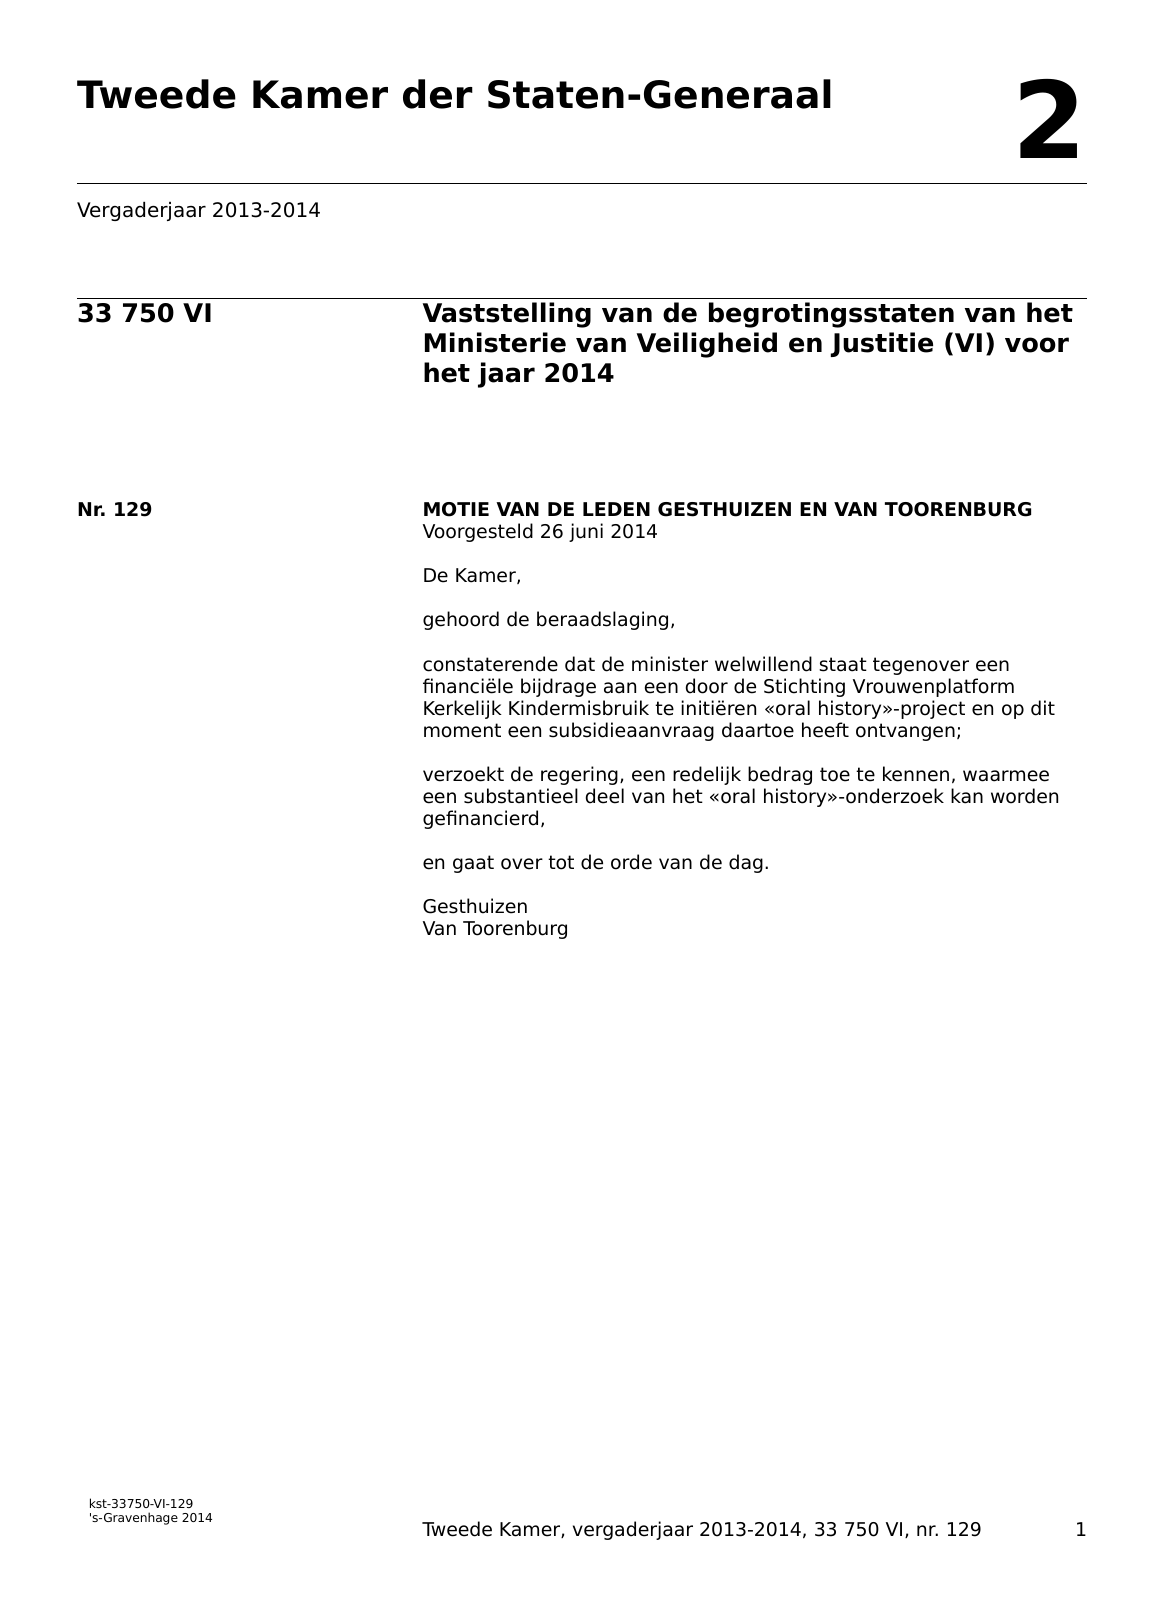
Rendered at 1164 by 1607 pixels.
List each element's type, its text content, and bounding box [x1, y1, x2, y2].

text kst-33750-VI-129 [88, 1497, 323, 1511]
table_header 2 [886, 59, 1087, 183]
text Voorgesteld 26 juni 2014 [422, 521, 1087, 543]
text Van Toorenburg [422, 918, 1087, 940]
text gehoord de beraadslaging, [422, 609, 1087, 631]
table_cell Vergaderjaar 2013-2014 [77, 184, 1087, 298]
text en gaat over tot de orde van de dag. [422, 852, 1087, 874]
subtitle Nr. 129 MOTIE VAN DE LEDEN GESTHUIZEN EN VAN TOORENBURG [77, 499, 1087, 521]
subtitle 33 750 VI Vaststelling van de begrotingsstaten van het Ministerie van Veiligheid en Justitie (VI) voor het jaar 2014 [77, 299, 1087, 388]
text 's-Gravenhage 2014 [88, 1511, 323, 1525]
text Gesthuizen [422, 896, 1087, 918]
table_header Tweede Kamer der Staten-Generaal [77, 59, 886, 183]
text verzoekt de regering, een redelijk bedrag toe te kennen, waarmee een substantieel deel van het «oral history»-onderzoek kan worden gefinancierd, [422, 764, 1087, 829]
text constaterende dat de minister welwillend staat tegenover een financiële bijdrage aan een door de Stichting Vrouwenplatform Kerkelijk Kindermisbruik te initiëren «oral history»-project en op dit moment een subsidieaanvraag daartoe heeft ontvangen; [422, 653, 1087, 741]
text De Kamer, [422, 565, 1087, 587]
